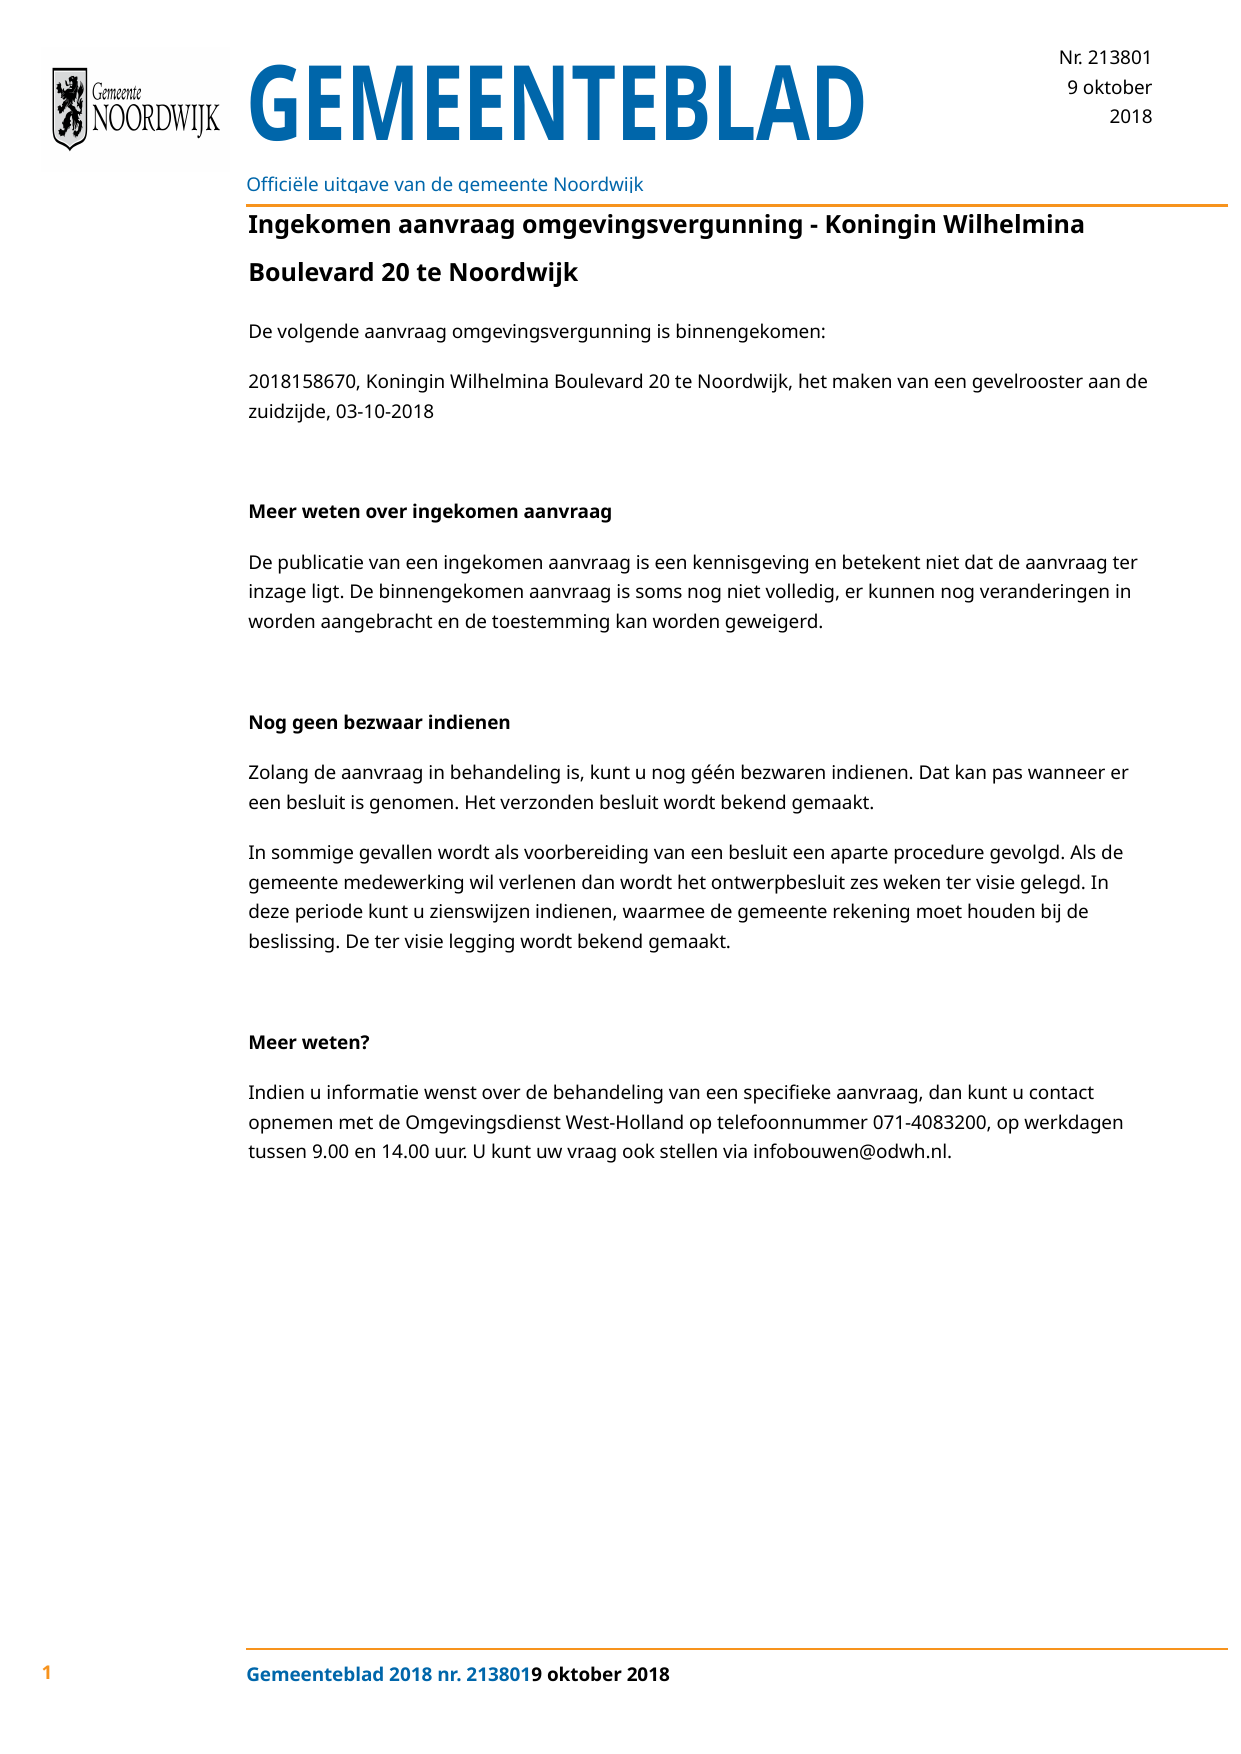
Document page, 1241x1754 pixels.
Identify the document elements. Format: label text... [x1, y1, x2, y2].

text Meer weten? [248, 1029, 1152, 1055]
text Indien u informatie wenst over de behandeling van een specifieke aanvraag, dan kunt u contact opnemen met de Omgevingsdienst West-Holland op telefoonnummer 071-4083200, op werkdagen tussen 9.00 en 14.00 uur. U kunt uw vraag ook stellen via infobouwen@odwh.nl. [248, 1079, 1152, 1164]
text 2018158670, Koningin Wilhelmina Boulevard 20 te Noordwijk, het maken van een gevelrooster aan de zuidzijde, 03-10-2018 [248, 368, 1152, 424]
text In sommige gevallen wordt als voorbereiding van een besluit een aparte procedure gevolgd. Als de gemeente medewerking wil verlenen dan wordt het ontwerpbesluit zes weken ter visie gelegd. In deze periode kunt u zienswijzen indienen, waarmee de gemeente rekening moet houden bij de beslissing. De ter visie legging wordt bekend gemaakt. [248, 839, 1152, 954]
text De publicatie van een ingekomen aanvraag is een kennisgeving en betekent niet dat de aanvraag ter inzage ligt. De binnengekomen aanvraag is soms nog niet volledig, er kunnen nog veranderingen in worden aangebracht en de toestemming kan worden geweigerd. [248, 549, 1152, 634]
text Meer weten over ingekomen aanvraag [248, 499, 1152, 524]
text De volgende aanvraag omgevingsvergunning is binnengekomen: [248, 318, 1152, 344]
text Nog geen bezwaar indienen [248, 709, 1152, 735]
text Ingekomen aanvraag omgevingsvergunning - Koningin Wilhelmina Boulevard 20 te Noordwijk [248, 207, 1152, 288]
text Zolang de aanvraag in behandeling is, kunt u nog géén bezwaren indienen. Dat kan pas wanneer er een besluit is genomen. Het verzonden besluit wordt bekend gemaakt. [248, 759, 1152, 815]
picture [41, 47, 231, 172]
